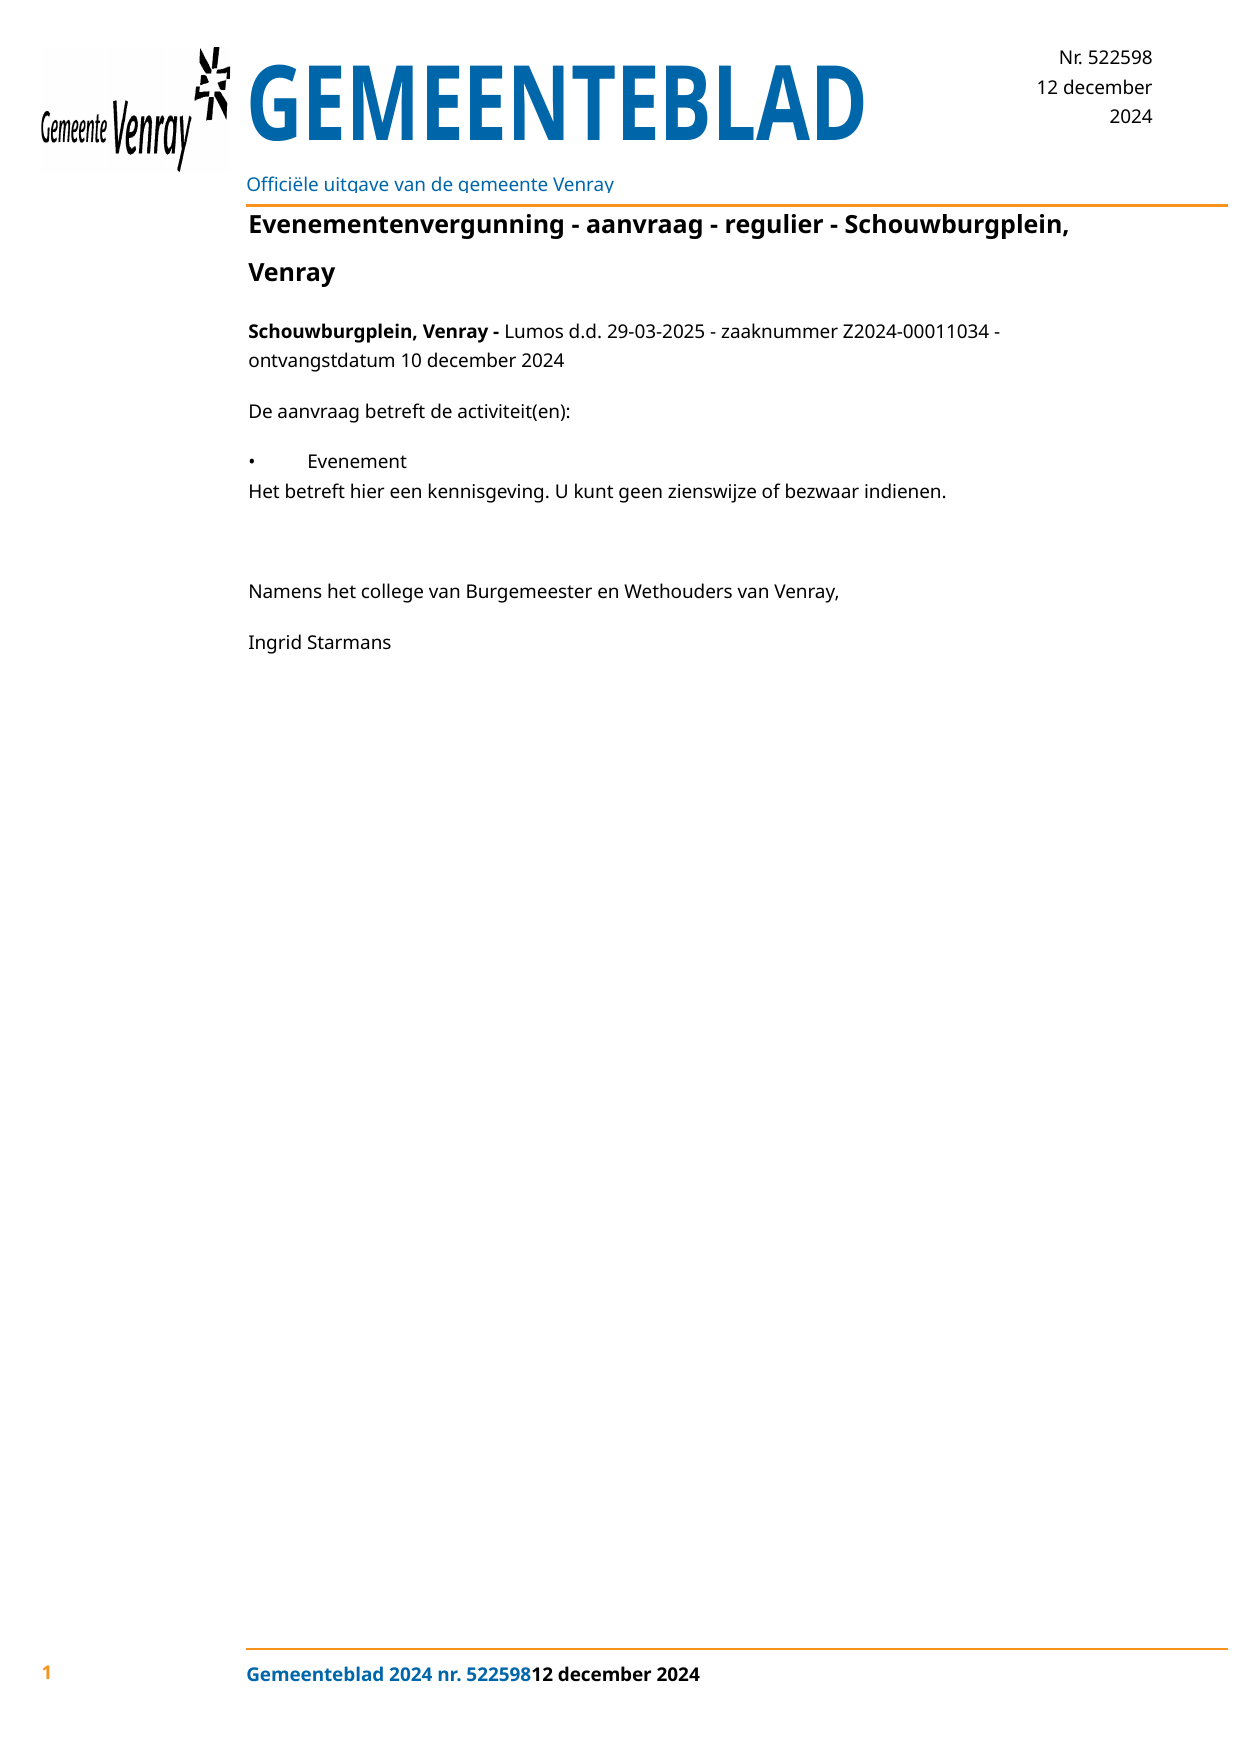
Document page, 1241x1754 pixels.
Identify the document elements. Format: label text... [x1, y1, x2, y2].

text Schouwburgplein, Venray - Lumos d.d. 29-03-2025 - zaaknummer Z2024-00011034 - ontvangstdatum 10 december 2024 [248, 318, 1152, 373]
text Het betreft hier een kennisgeving. U kunt geen zienswijze of bezwaar indienen. [248, 478, 1152, 504]
text Ingrid Starmans [248, 629, 1152, 655]
list Evenement [248, 448, 1152, 474]
text Evenementenvergunning - aanvraag - regulier - Schouwburgplein, Venray [248, 207, 1152, 288]
text De aanvraag betreft de activiteit(en): [248, 398, 1152, 424]
picture [41, 47, 231, 172]
text Namens het college van Burgemeester en Wethouders van Venray, [248, 579, 1152, 604]
